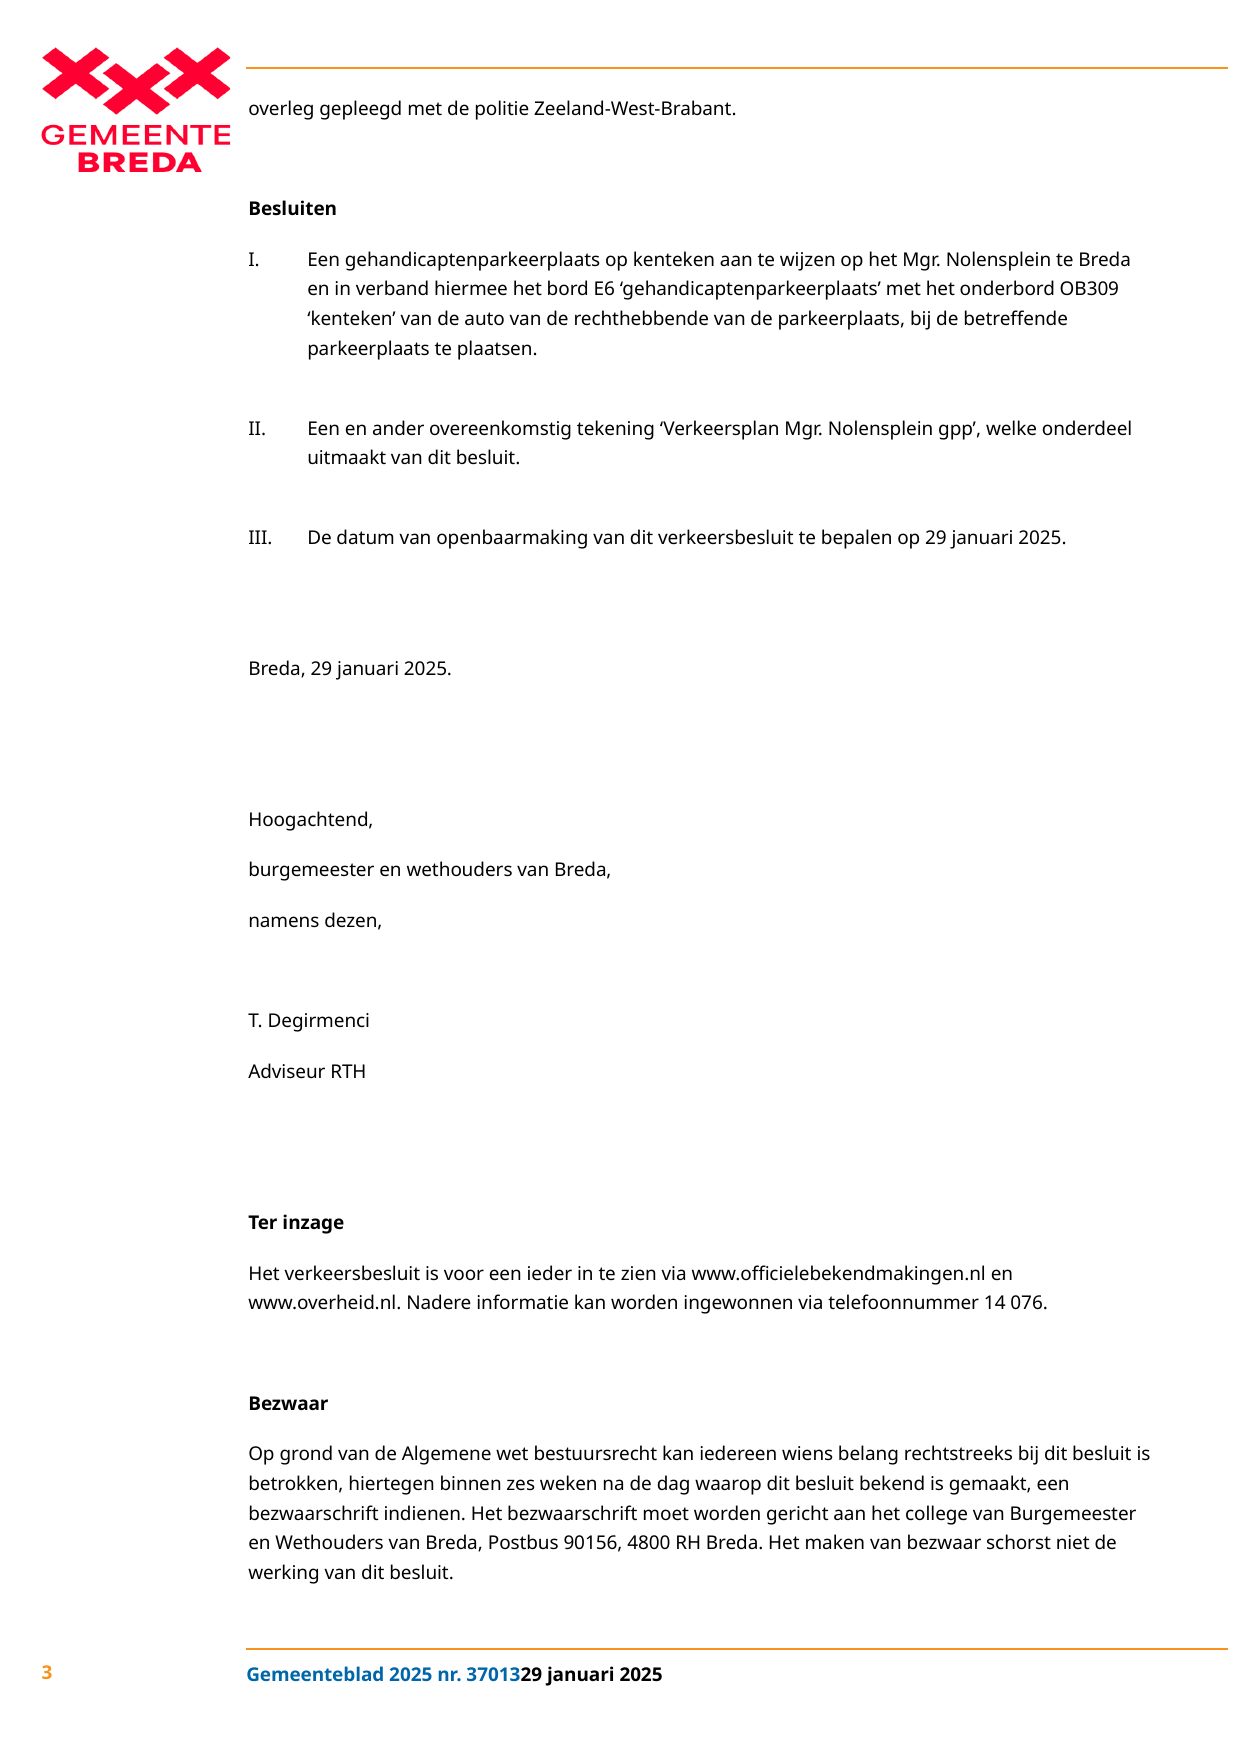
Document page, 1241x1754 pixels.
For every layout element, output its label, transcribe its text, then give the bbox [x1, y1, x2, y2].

text Bezwaar [248, 1390, 1152, 1416]
text namens dezen, [248, 907, 1152, 933]
text overleg gepleegd met de politie Zeeland-West-Brabant. [248, 95, 1152, 121]
list Een en ander overeenkomstig tekening ‘Verkeersplan Mgr. Nolensplein gpp’, welke onderdeel uitmaakt van dit besluit. [248, 415, 1152, 470]
text Adviseur RTH [248, 1058, 1152, 1084]
picture [41, 47, 231, 172]
text burgemeester en wethouders van Breda, [248, 856, 1152, 882]
list Een gehandicaptenparkeerplaats op kenteken aan te wijzen op het Mgr. Nolensplein te Breda en in verband hiermee het bord E6 ‘gehandicaptenparkeerplaats’ met het onderbord OB309 ‘kenteken’ van de auto van de rechthebbende van de parkeerplaats, bij de betreffende parkeerplaats te plaatsen. [248, 246, 1152, 361]
text Op grond van de Algemene wet bestuursrecht kan iedereen wiens belang rechtstreeks bij dit besluit is betrokken, hiertegen binnen zes weken na de dag waarop dit besluit bekend is gemaakt, een bezwaarschrift indienen. Het bezwaarschrift moet worden gericht aan het college van Burgemeester en Wethouders van Breda, Postbus 90156, 4800 RH Breda. Het maken van bezwaar schorst niet de werking van dit besluit. [248, 1441, 1152, 1585]
text Besluiten [248, 196, 1152, 221]
list De datum van openbaarmaking van dit verkeersbesluit te bepalen op 29 januari 2025. [248, 524, 1152, 550]
text T. Degirmenci [248, 1008, 1152, 1033]
text Breda, 29 januari 2025. [248, 655, 1152, 681]
text Ter inzage [248, 1209, 1152, 1235]
text Hoogachtend, [248, 806, 1152, 832]
text Het verkeersbesluit is voor een ieder in te zien via www.officielebekendmakingen.nl en www.overheid.nl. Nadere informatie kan worden ingewonnen via telefoonnummer 14 076. [248, 1260, 1152, 1315]
